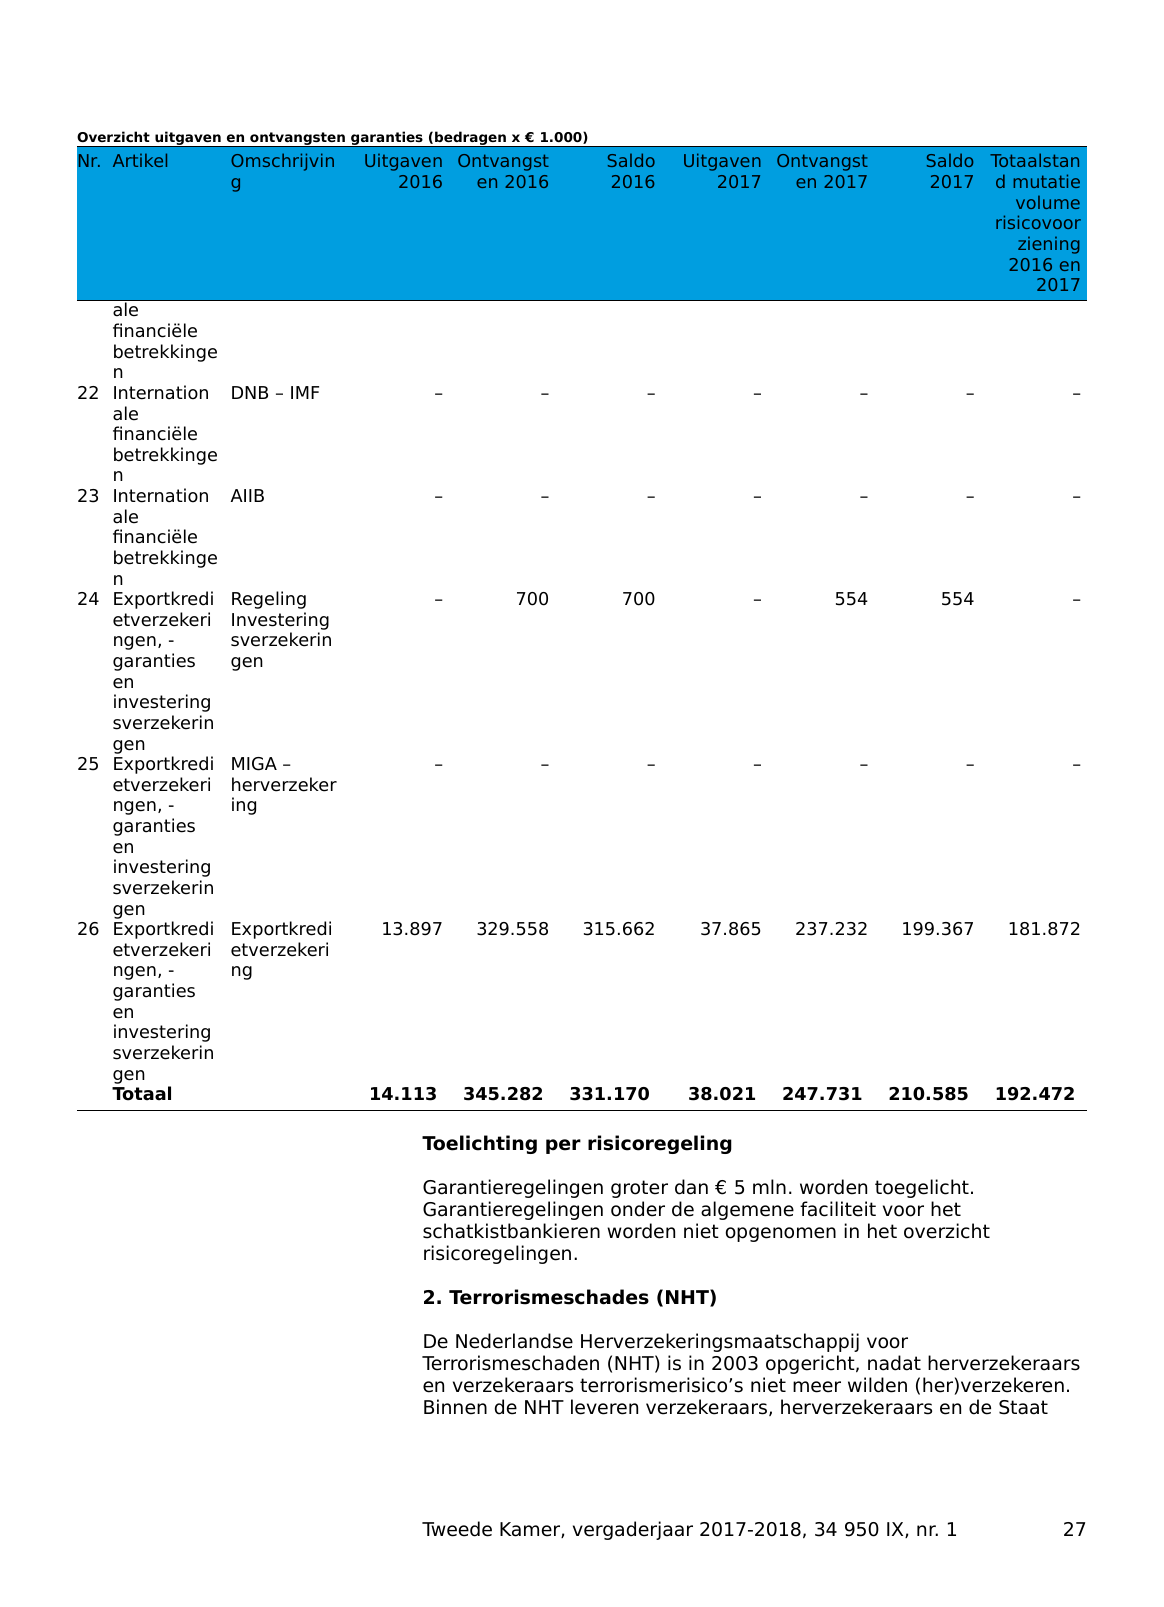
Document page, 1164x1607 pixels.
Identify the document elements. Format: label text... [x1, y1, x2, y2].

table_cell – [555, 486, 661, 589]
table_cell Uitgaven 2016 [343, 147, 449, 300]
table_cell Exportkredietverzekeringen, -garanties en investeringsverzekeringen [106, 754, 224, 919]
table_cell Nr. [77, 147, 106, 300]
table_cell 700 [449, 589, 555, 754]
table_cell 22 [77, 383, 106, 486]
text Garantieregelingen groter dan € 5 mln. worden toegelicht. Garantieregelingen onder de algemene faciliteit voor het schatkistbankieren worden niet opgenomen in het overzicht risicoregelingen. [422, 1177, 1087, 1265]
table_cell 14.113 [343, 1084, 449, 1109]
table_cell Exportkredietverzekeringen, -garanties en investeringsverzekeringen [106, 589, 224, 754]
table_cell 329.558 [449, 919, 555, 1084]
table_cell 554 [874, 589, 980, 754]
table_cell – [874, 383, 980, 486]
table_cell Omschrijving [224, 147, 342, 300]
table_cell MIGA – herverzekering [224, 754, 342, 919]
table_cell Ontvangsten 2017 [768, 147, 874, 300]
table_cell Artikel [106, 147, 224, 300]
table_cell 700 [555, 589, 661, 754]
table_cell Totaal [106, 1084, 224, 1109]
table_cell DNB – IMF [224, 383, 342, 486]
table_cell – [980, 754, 1087, 919]
table_cell [768, 301, 874, 383]
table_cell 199.367 [874, 919, 980, 1084]
table_cell Uitgaven 2017 [661, 147, 768, 300]
subtitle 2. Terrorismeschades (NHT) [422, 1287, 1087, 1309]
table_cell 315.662 [555, 919, 661, 1084]
table_cell – [980, 383, 1087, 486]
table_cell Ontvangsten 2016 [449, 147, 555, 300]
table_cell Internationale financiële betrekkingen [106, 383, 224, 486]
table_cell – [768, 754, 874, 919]
table_cell [980, 301, 1087, 383]
table_cell [224, 301, 342, 383]
table_cell [661, 301, 768, 383]
table_cell – [449, 486, 555, 589]
table_cell – [980, 486, 1087, 589]
table_cell [343, 301, 449, 383]
table_cell 13.897 [343, 919, 449, 1084]
table_cell [224, 1084, 342, 1109]
table_cell – [343, 754, 449, 919]
table_cell – [661, 754, 768, 919]
table_cell – [874, 486, 980, 589]
table_cell – [980, 589, 1087, 754]
table_cell 345.282 [449, 1084, 555, 1109]
table_cell Regeling Investeringsverzekeringen [224, 589, 342, 754]
table_cell – [449, 383, 555, 486]
table_cell ale financiële betrekkingen [106, 301, 224, 383]
text De Nederlandse Herverzekeringsmaatschappij voor Terrorismeschaden (NHT) is in 2003 opgericht, nadat herverzekeraars en verzekeraars terrorismerisico’s niet meer wilden (her)verzekeren. Binnen de NHT leveren verzekeraars, herverzekeraars en de Staat [422, 1331, 1087, 1419]
table_cell – [343, 486, 449, 589]
table_cell – [661, 383, 768, 486]
subtitle Toelichting per risicoregeling [422, 1133, 1087, 1155]
table_cell – [449, 754, 555, 919]
table_cell 24 [77, 589, 106, 754]
table_cell – [343, 589, 449, 754]
table_cell 210.585 [874, 1084, 980, 1109]
table_cell – [555, 383, 661, 486]
table_cell – [768, 486, 874, 589]
table_cell [874, 301, 980, 383]
table_cell 237.232 [768, 919, 874, 1084]
table_cell 38.021 [661, 1084, 768, 1109]
table_cell AIIB [224, 486, 342, 589]
table_cell Exportkredietverzekering [224, 919, 342, 1084]
table_cell [77, 301, 106, 383]
table_cell 247.731 [768, 1084, 874, 1109]
table_cell 26 [77, 919, 106, 1084]
table_cell – [661, 486, 768, 589]
table_cell – [768, 383, 874, 486]
table_cell [77, 1084, 106, 1109]
table_cell – [343, 383, 449, 486]
table_cell – [874, 754, 980, 919]
table_cell Saldo 2017 [874, 147, 980, 300]
table_cell 554 [768, 589, 874, 754]
table_cell 331.170 [555, 1084, 661, 1109]
table_cell 25 [77, 754, 106, 919]
table_cell Saldo 2016 [555, 147, 661, 300]
table_header Overzicht uitgaven en ontvangsten garanties (bedragen x € 1.000) [77, 130, 1087, 146]
table_cell Totaalstand mutatie volume risicovoorziening 2016 en 2017 [980, 147, 1087, 300]
table_cell 181.872 [980, 919, 1087, 1084]
table_cell 192.472 [980, 1084, 1087, 1109]
table_cell [555, 301, 661, 383]
table_cell 23 [77, 486, 106, 589]
table_cell [449, 301, 555, 383]
table_cell 37.865 [661, 919, 768, 1084]
table_cell Exportkredietverzekeringen, -garanties en investeringsverzekeringen [106, 919, 224, 1084]
table_cell – [555, 754, 661, 919]
table_cell – [661, 589, 768, 754]
table_cell Internationale financiële betrekkingen [106, 486, 224, 589]
